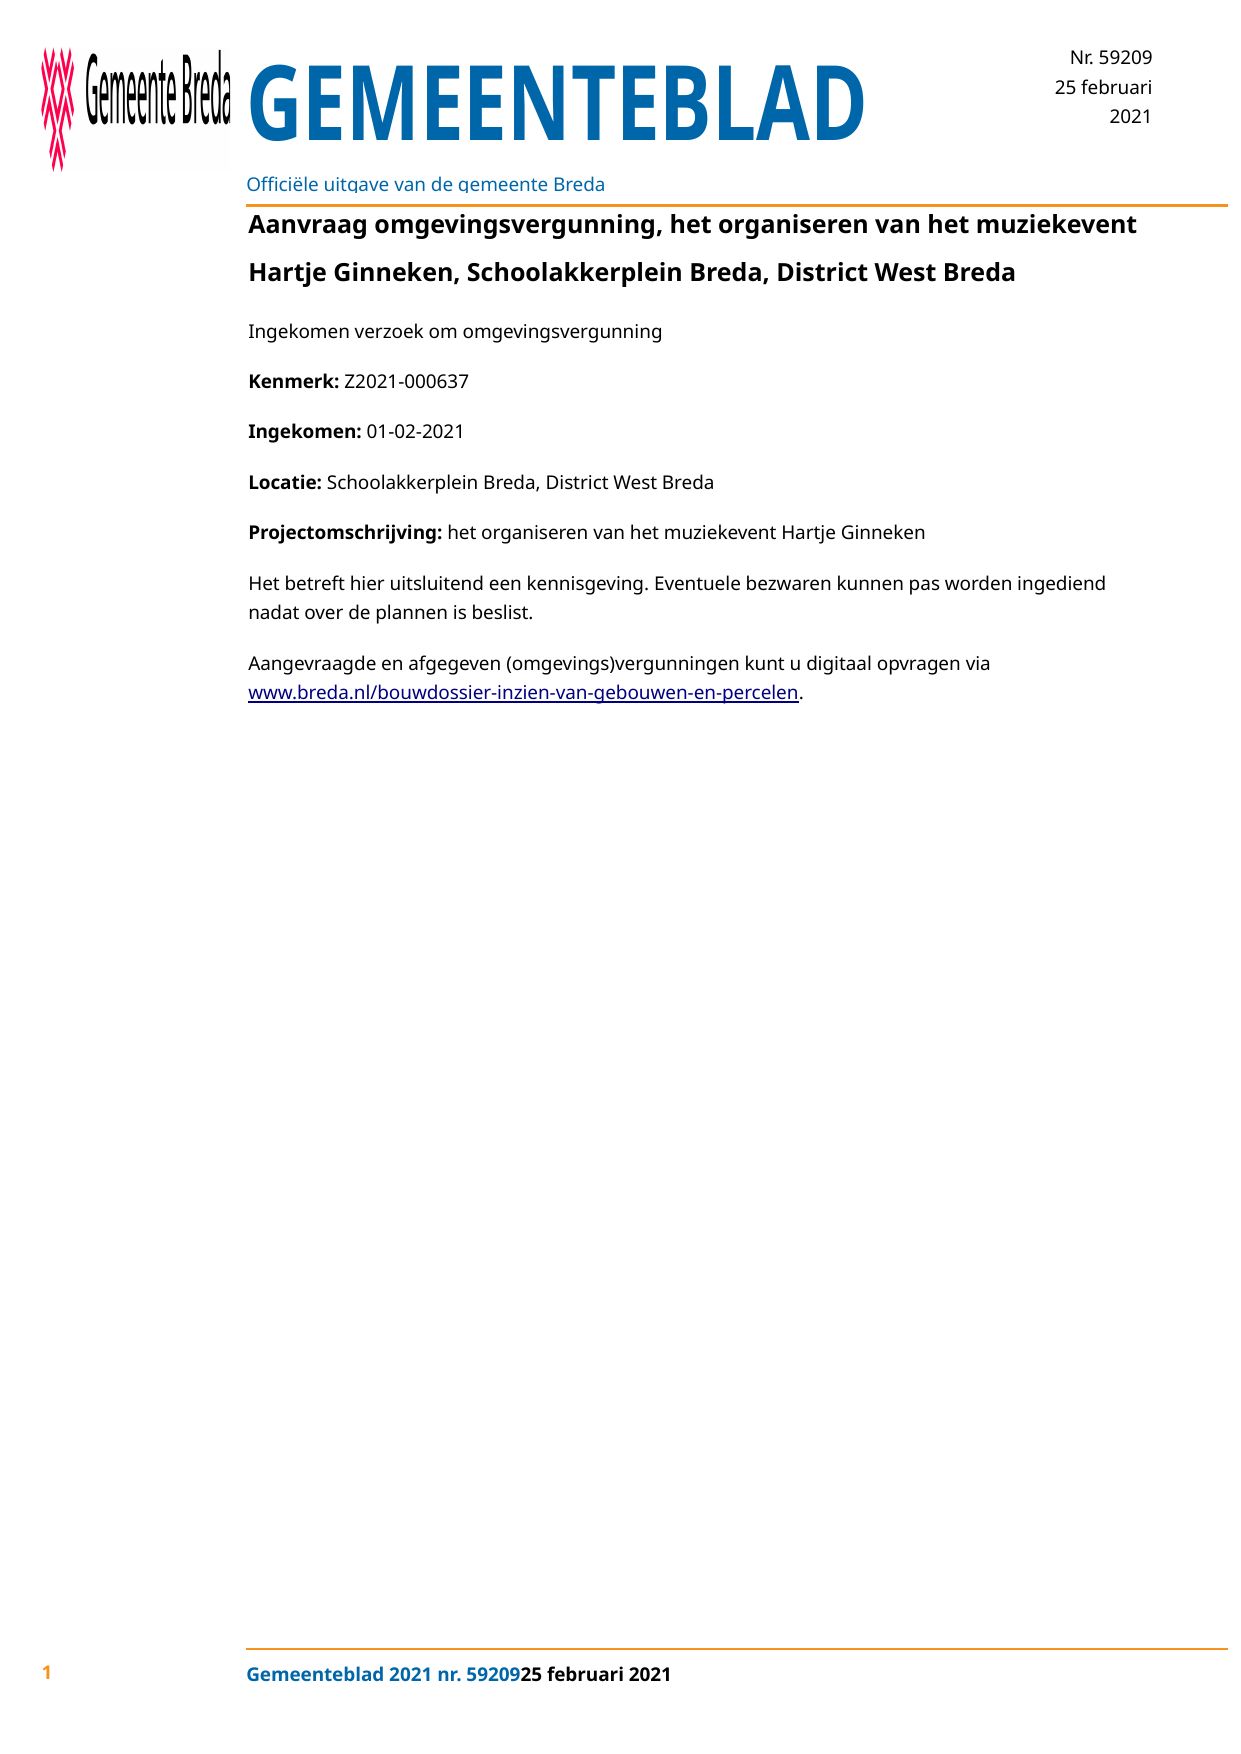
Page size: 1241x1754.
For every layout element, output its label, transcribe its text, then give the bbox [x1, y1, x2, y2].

text Projectomschrijving: het organiseren van het muziekevent Hartje Ginneken [248, 519, 1152, 545]
text Het betreft hier uitsluitend een kennisgeving. Eventuele bezwaren kunnen pas worden ingediend nadat over de plannen is beslist. [248, 570, 1152, 625]
text Aanvraag omgevingsvergunning, het organiseren van het muziekevent Hartje Ginneken, Schoolakkerplein Breda, District West Breda [248, 207, 1152, 288]
text Locatie: Schoolakkerplein Breda, District West Breda [248, 469, 1152, 495]
text Aangevraagde en afgegeven (omgevings)vergunningen kunt u digitaal opvragen via www.breda.nl/bouwdossier-inzien-van-gebouwen-en-percelen. [248, 650, 1152, 705]
text Kenmerk: Z2021-000637 [248, 368, 1152, 394]
picture [41, 47, 231, 172]
text Ingekomen: 01-02-2021 [248, 419, 1152, 444]
text Ingekomen verzoek om omgevingsvergunning [248, 318, 1152, 344]
